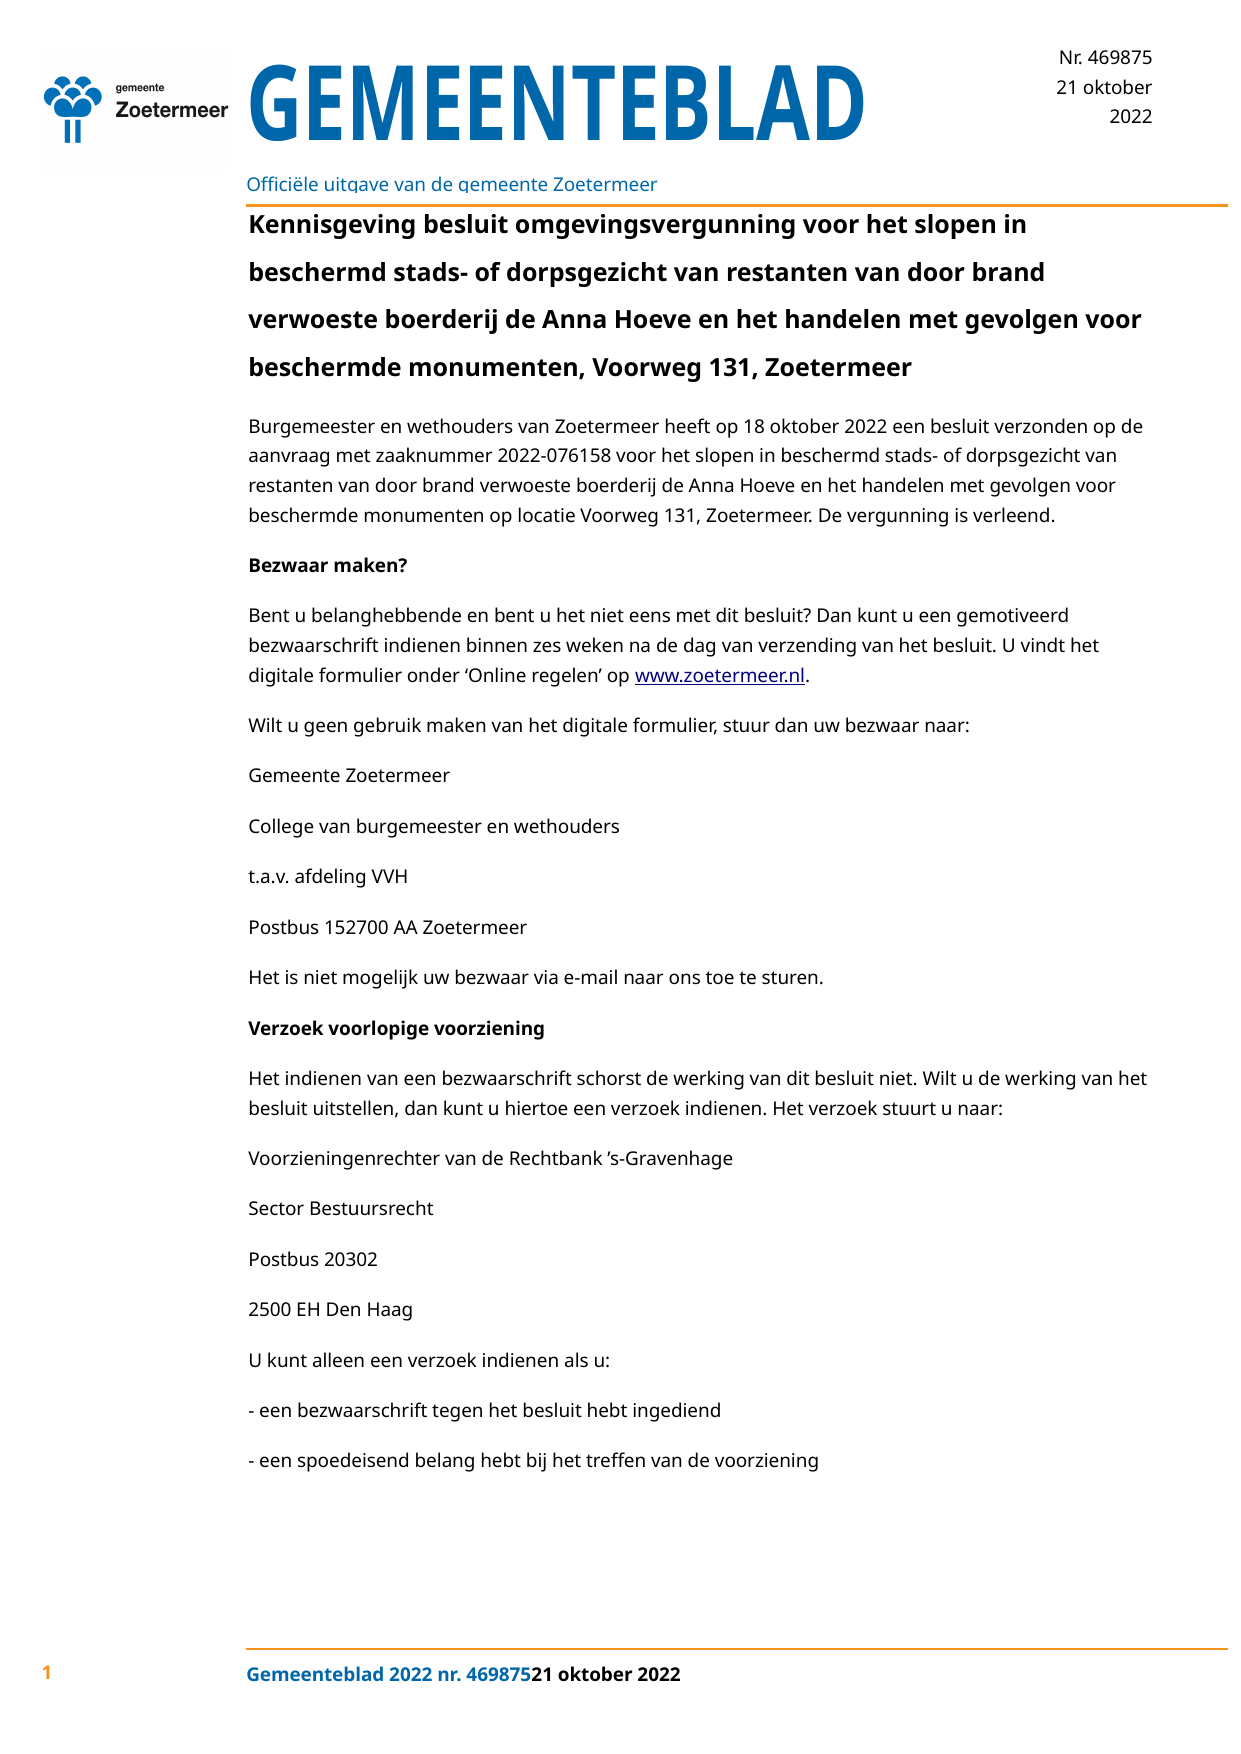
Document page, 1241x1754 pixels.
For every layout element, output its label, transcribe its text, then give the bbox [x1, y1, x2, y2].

text Burgemeester en wethouders van Zoetermeer heeft op 18 oktober 2022 een besluit verzonden op de aanvraag met zaaknummer 2022-076158 voor het slopen in beschermd stads- of dorpsgezicht van restanten van door brand verwoeste boerderij de Anna Hoeve en het handelen met gevolgen voor beschermde monumenten op locatie Voorweg 131, Zoetermeer. De vergunning is verleend. [248, 413, 1152, 528]
text - een bezwaarschrift tegen het besluit hebt ingediend [248, 1397, 1152, 1423]
text Wilt u geen gebruik maken van het digitale formulier, stuur dan uw bezwaar naar: [248, 712, 1152, 738]
text Verzoek voorlopige voorziening [248, 1015, 1152, 1041]
text Bent u belanghebbende en bent u het niet eens met dit besluit? Dan kunt u een gemotiveerd bezwaarschrift indienen binnen zes weken na de dag van verzending van het besluit. U vindt het digitale formulier onder ‘Online regelen’ op www.zoetermeer.nl. [248, 603, 1152, 688]
text Het indienen van een bezwaarschrift schorst de werking van dit besluit niet. Wilt u de werking van het besluit uitstellen, dan kunt u hiertoe een verzoek indienen. Het verzoek stuurt u naar: [248, 1065, 1152, 1121]
text Voorzieningenrechter van de Rechtbank ’s-Gravenhage [248, 1145, 1152, 1171]
text 2500 EH Den Haag [248, 1296, 1152, 1322]
picture [41, 47, 231, 172]
text Bezwaar maken? [248, 552, 1152, 578]
text Het is niet mogelijk uw bezwaar via e-mail naar ons toe te sturen. [248, 964, 1152, 990]
text Postbus 20302 [248, 1246, 1152, 1272]
text Postbus 152700 AA Zoetermeer [248, 914, 1152, 940]
text College van burgemeester en wethouders [248, 813, 1152, 839]
text Sector Bestuursrecht [248, 1196, 1152, 1221]
text t.a.v. afdeling VVH [248, 863, 1152, 889]
text U kunt alleen een verzoek indienen als u: [248, 1347, 1152, 1373]
text Gemeente Zoetermeer [248, 763, 1152, 788]
text - een spoedeisend belang hebt bij het treffen van de voorziening [248, 1448, 1152, 1473]
text Kennisgeving besluit omgevingsvergunning voor het slopen in beschermd stads- of dorpsgezicht van restanten van door brand verwoeste boerderij de Anna Hoeve en het handelen met gevolgen voor beschermde monumenten, Voorweg 131, Zoetermeer [248, 207, 1152, 384]
